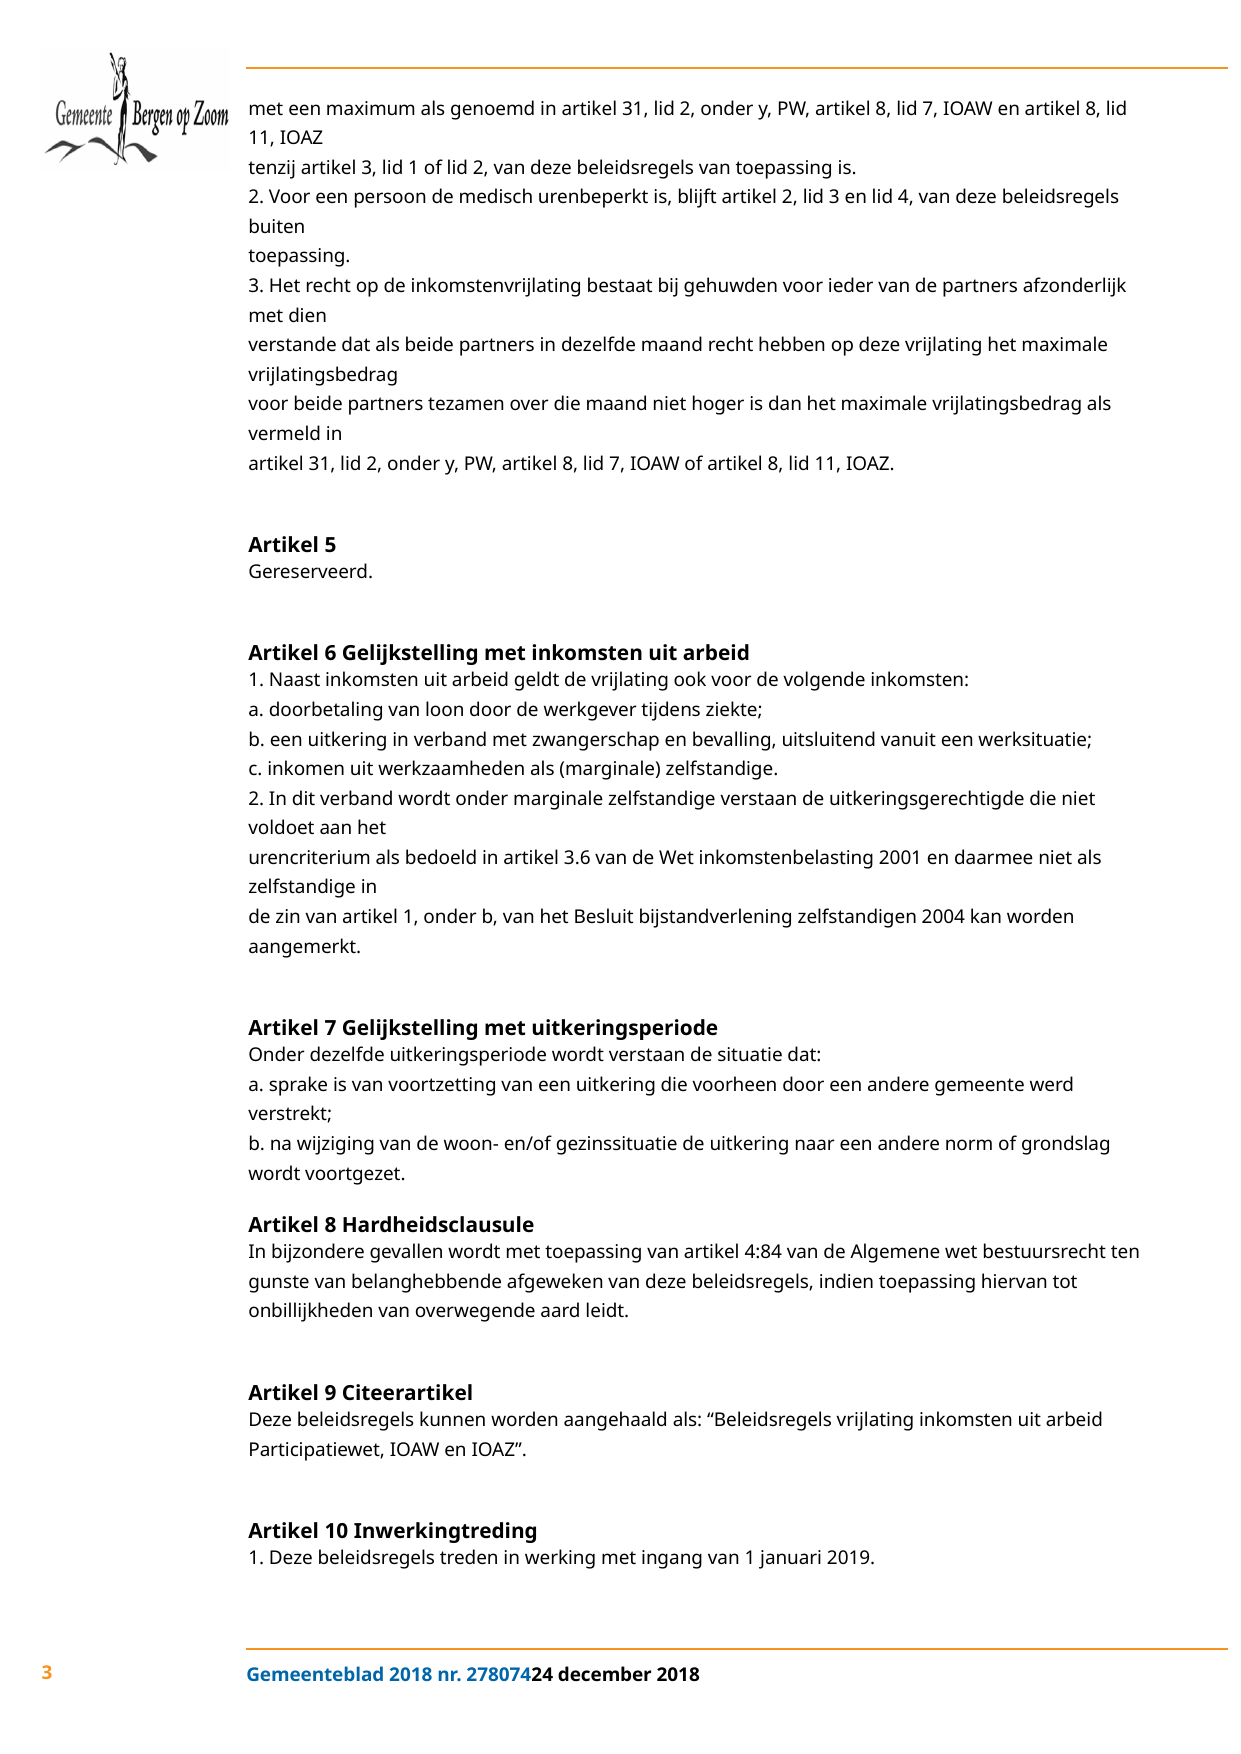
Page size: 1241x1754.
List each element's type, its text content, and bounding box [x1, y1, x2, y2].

text 2. Voor een persoon de medisch urenbeperkt is, blijft artikel 2, lid 3 en lid 4, van deze beleidsregels buiten [248, 183, 1152, 239]
text Artikel 8 Hardheidsclausule [248, 1210, 1152, 1238]
text 3. Het recht op de inkomstenvrijlating bestaat bij gehuwden voor ieder van de partners afzonderlijk met dien [248, 272, 1152, 328]
text de zin van artikel 1, onder b, van het Besluit bijstandverlening zelfstandigen 2004 kan worden aangemerkt. [248, 903, 1152, 959]
text Artikel 6 Gelijkstelling met inkomsten uit arbeid [248, 638, 1152, 667]
text In bijzondere gevallen wordt met toepassing van artikel 4:84 van de Algemene wet bestuursrecht ten gunste van belanghebbende afgeweken van deze beleidsregels, indien toepassing hiervan tot onbillijkheden van overwegende aard leidt. [248, 1238, 1152, 1323]
text Artikel 5 [248, 530, 1152, 558]
text tenzij artikel 3, lid 1 of lid 2, van deze beleidsregels van toepassing is. [248, 154, 1152, 180]
text urencriterium als bedoeld in artikel 3.6 van de Wet inkomstenbelasting 2001 en daarmee niet als zelfstandige in [248, 844, 1152, 899]
text artikel 31, lid 2, onder y, PW, artikel 8, lid 7, IOAW of artikel 8, lid 11, IOAZ. [248, 450, 1152, 476]
text c. inkomen uit werkzaamheden als (marginale) zelfstandige. [248, 755, 1152, 781]
text 2. In dit verband wordt onder marginale zelfstandige verstaan de uitkeringsgerechtigde die niet voldoet aan het [248, 785, 1152, 840]
text Artikel 7 Gelijkstelling met uitkeringsperiode [248, 1013, 1152, 1041]
text Artikel 10 Inwerkingtreding [248, 1516, 1152, 1544]
text 1. Naast inkomsten uit arbeid geldt de vrijlating ook voor de volgende inkomsten: [248, 667, 1152, 692]
text met een maximum als genoemd in artikel 31, lid 2, onder y, PW, artikel 8, lid 7, IOAW en artikel 8, lid 11, IOAZ [248, 95, 1152, 150]
text a. sprake is van voortzetting van een uitkering die voorheen door een andere gemeente werd verstrekt; [248, 1071, 1152, 1126]
picture [41, 47, 231, 172]
text verstande dat als beide partners in dezelfde maand recht hebben op deze vrijlating het maximale vrijlatingsbedrag [248, 331, 1152, 387]
text Artikel 9 Citeerartikel [248, 1378, 1152, 1406]
text voor beide partners tezamen over die maand niet hoger is dan het maximale vrijlatingsbedrag als vermeld in [248, 391, 1152, 446]
text b. een uitkering in verband met zwangerschap en bevalling, uitsluitend vanuit een werksituatie; [248, 726, 1152, 752]
text Gereserveerd. [248, 558, 1152, 584]
text a. doorbetaling van loon door de werkgever tijdens ziekte; [248, 696, 1152, 722]
text toepassing. [248, 243, 1152, 268]
text Onder dezelfde uitkeringsperiode wordt verstaan de situatie dat: [248, 1041, 1152, 1067]
text b. na wijziging van de woon- en/of gezinssituatie de uitkering naar een andere norm of grondslag wordt voortgezet. [248, 1130, 1152, 1185]
text 1. Deze beleidsregels treden in werking met ingang van 1 januari 2019. [248, 1544, 1152, 1570]
text Deze beleidsregels kunnen worden aangehaald als: “Beleidsregels vrijlating inkomsten uit arbeid Participatiewet, IOAW en IOAZ”. [248, 1406, 1152, 1461]
